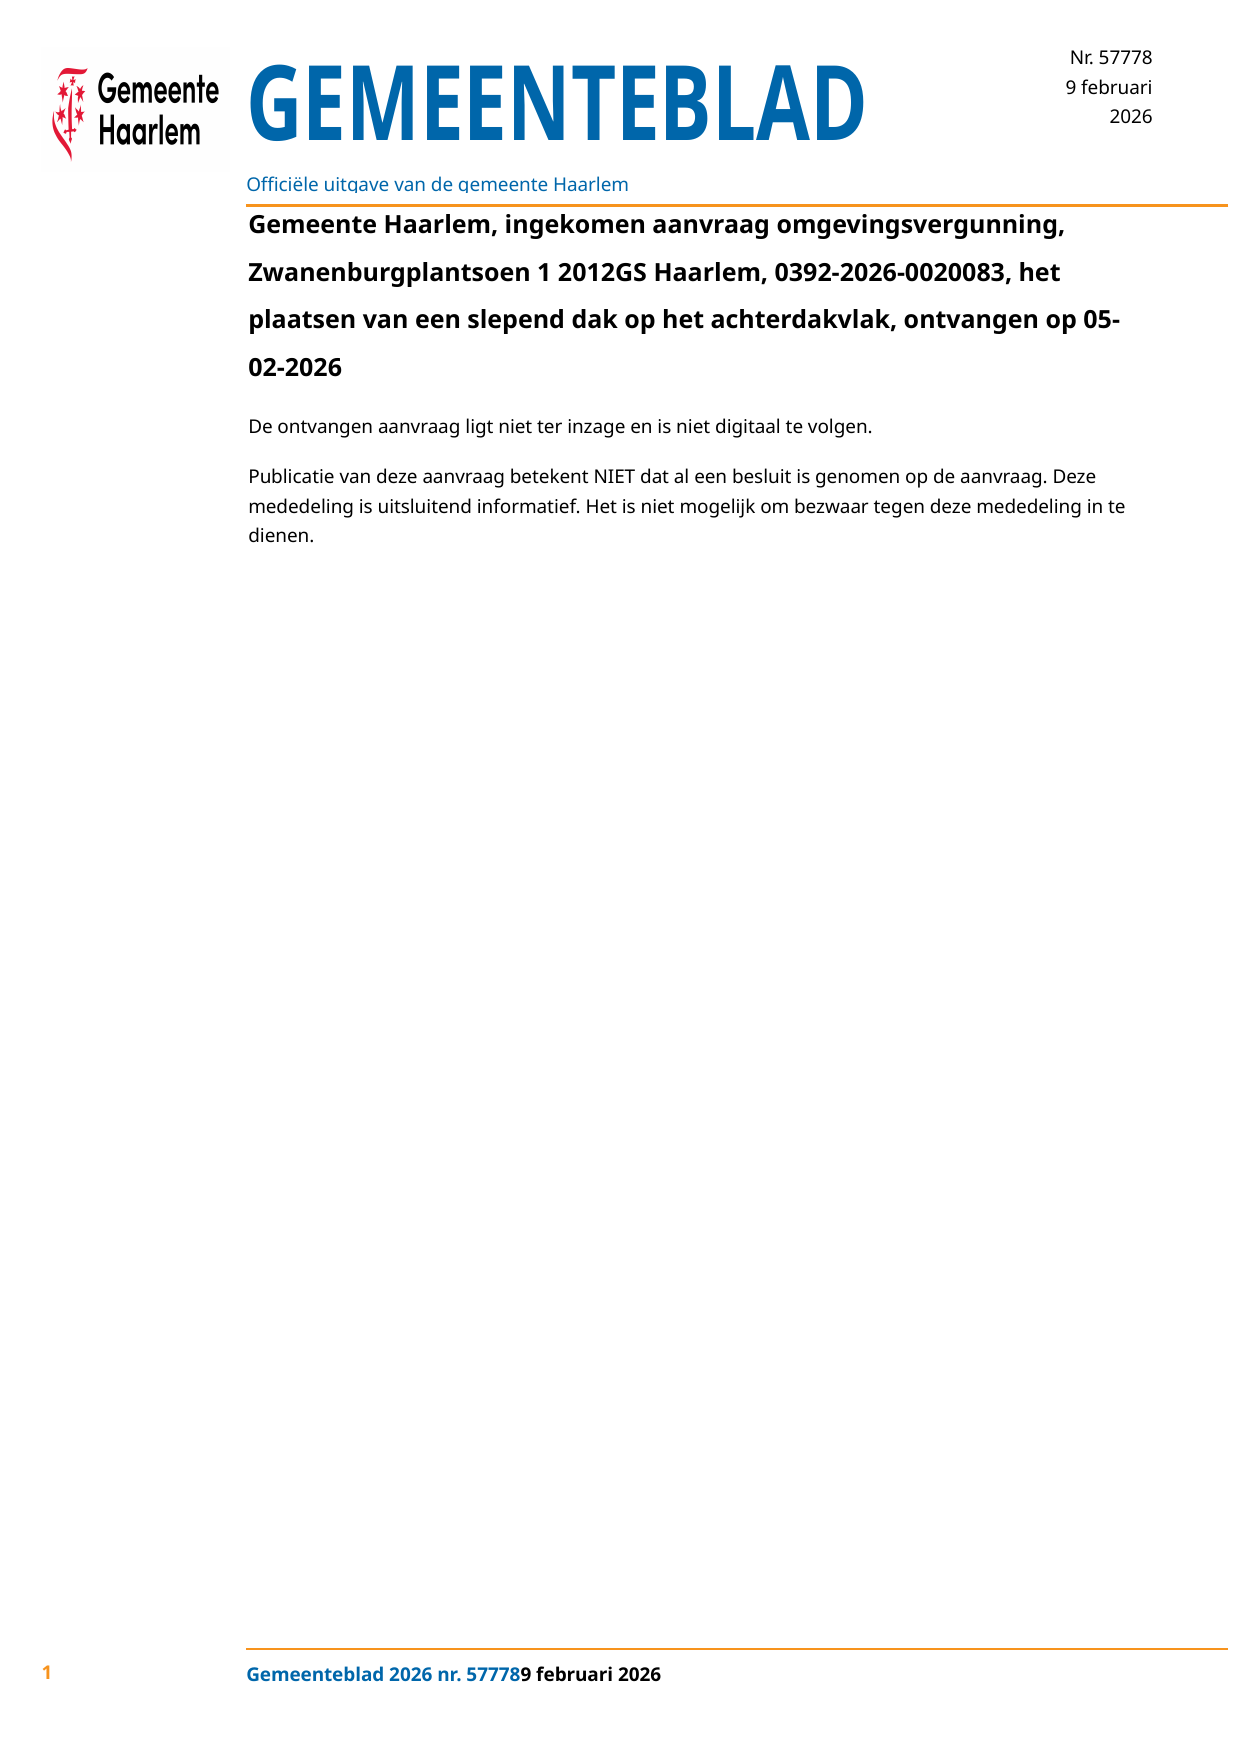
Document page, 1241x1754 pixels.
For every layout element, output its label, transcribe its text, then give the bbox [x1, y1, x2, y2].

text De ontvangen aanvraag ligt niet ter inzage en is niet digitaal te volgen. [248, 413, 1152, 439]
text Publicatie van deze aanvraag betekent NIET dat al een besluit is genomen op de aanvraag. Deze mededeling is uitsluitend informatief. Het is niet mogelijk om bezwaar tegen deze mededeling in te dienen. [248, 463, 1152, 548]
text Gemeente Haarlem, ingekomen aanvraag omgevingsvergunning, Zwanenburgplantsoen 1 2012GS Haarlem, 0392-2026-0020083, het plaatsen van een slepend dak op het achterdakvlak, ontvangen op 05-02-2026 [248, 207, 1152, 384]
picture [41, 47, 231, 172]
